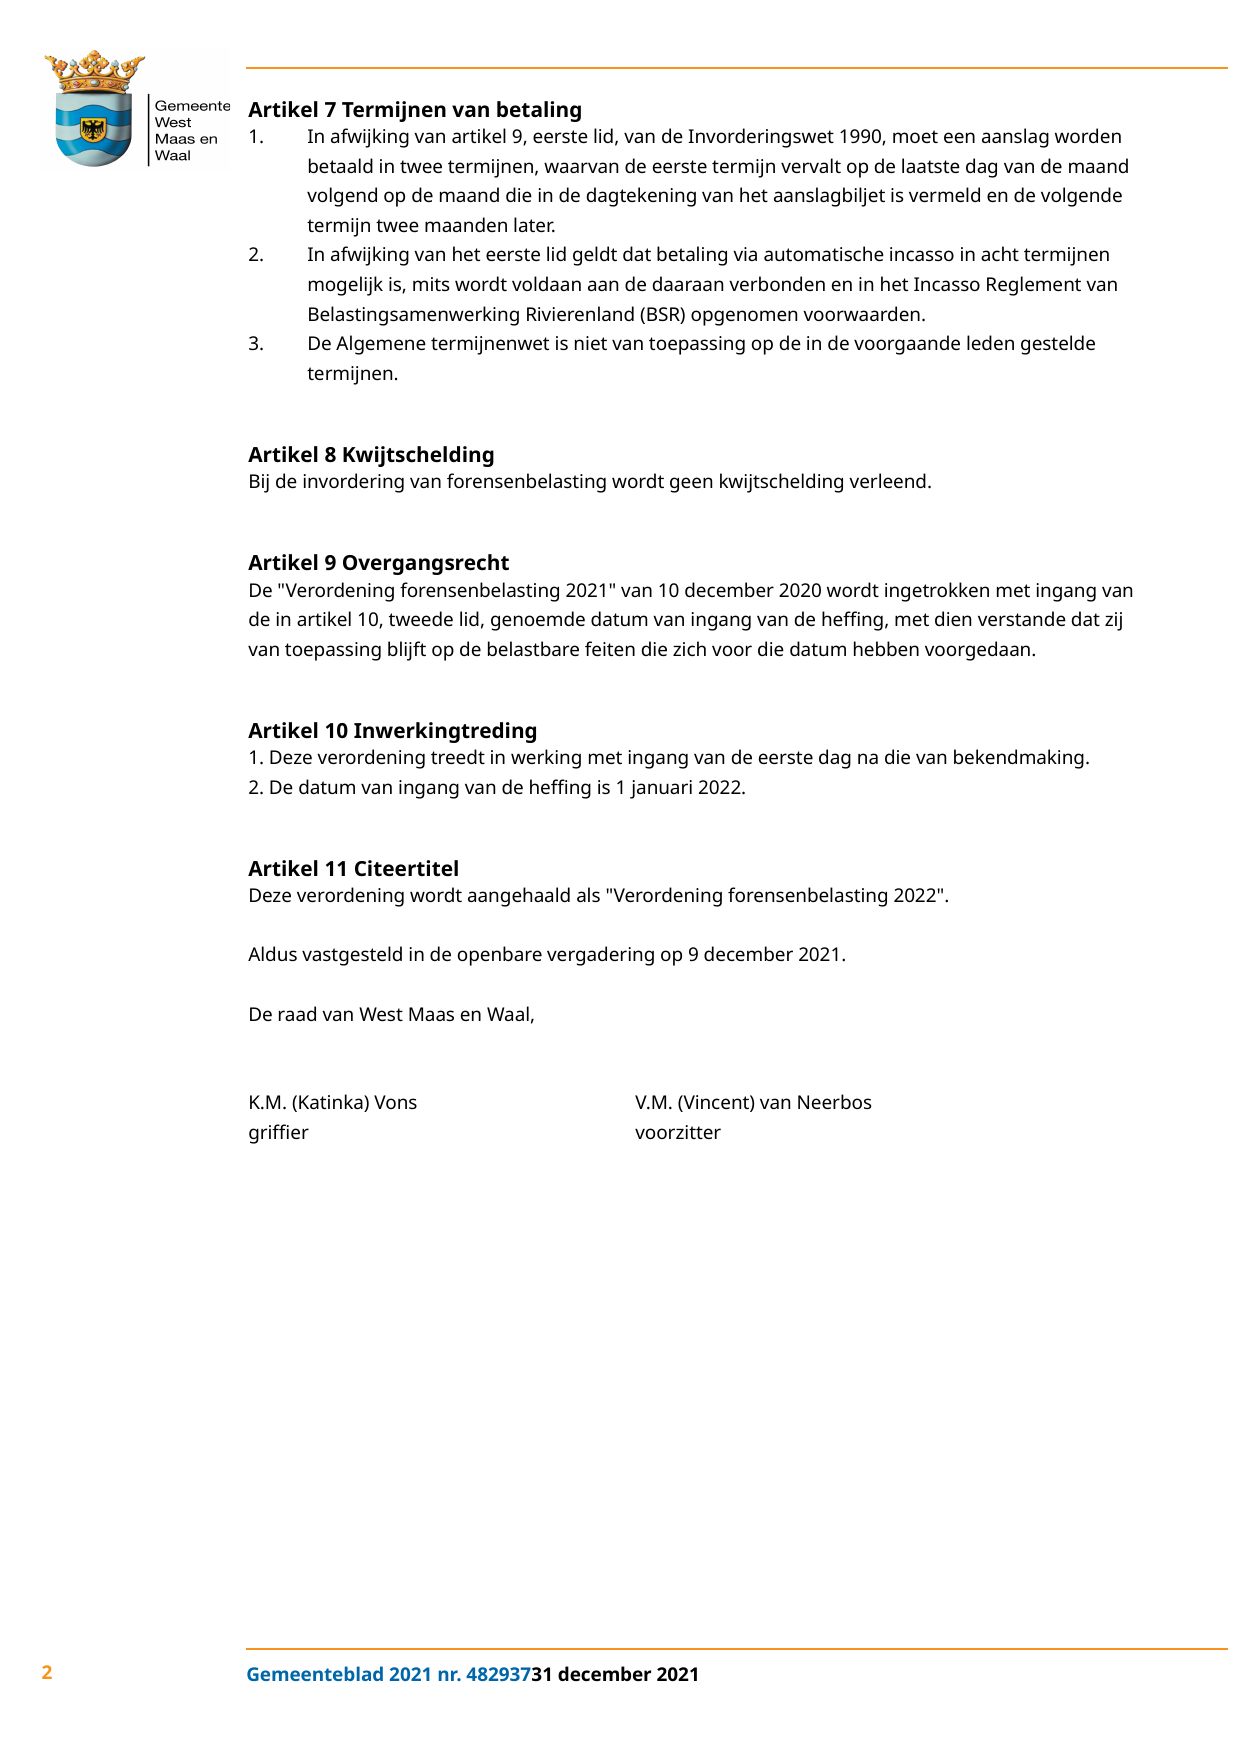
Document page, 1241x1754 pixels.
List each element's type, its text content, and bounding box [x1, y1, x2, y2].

text Artikel 11 Citeertitel [248, 854, 1152, 882]
picture [41, 47, 231, 172]
text Deze verordening wordt aangehaald als "Verordening forensenbelasting 2022". [248, 882, 1152, 908]
text Artikel 10 Inwerkingtreding [248, 716, 1152, 744]
text Aldus vastgesteld in de openbare vergadering op 9 december 2021. [248, 942, 1152, 967]
list In afwijking van het eerste lid geldt dat betaling via automatische incasso in acht termijnen mogelijk is, mits wordt voldaan aan de daaraan verbonden en in het Incasso Reglement van Belastingsamenwerking Rivierenland (BSR) opgenomen voorwaarden. [248, 242, 1152, 326]
text Artikel 7 Termijnen van betaling [248, 95, 1152, 123]
table_header V.M. (Vincent) van Neerbos voorzitter [635, 1030, 1152, 1174]
text 1. Deze verordening treedt in werking met ingang van de eerste dag na die van bekendmaking. [248, 744, 1152, 770]
list In afwijking van artikel 9, eerste lid, van de Invorderingswet 1990, moet een aanslag worden betaald in twee termijnen, waarvan de eerste termijn vervalt op de laatste dag van de maand volgend op de maand die in de dagtekening van het aanslagbiljet is vermeld en de volgende termijn twee maanden later. [248, 123, 1152, 238]
text Artikel 8 Kwijtschelding [248, 440, 1152, 468]
text Bij de invordering van forensenbelasting wordt geen kwijtschelding verleend. [248, 468, 1152, 494]
text De "Verordening forensenbelasting 2021" van 10 december 2020 wordt ingetrokken met ingang van de in artikel 10, tweede lid, genoemde datum van ingang van de heffing, met dien verstande dat zij van toepassing blijft op de belastbare feiten die zich voor die datum hebben voorgedaan. [248, 577, 1152, 662]
text Artikel 9 Overgangsrecht [248, 548, 1152, 577]
text De raad van West Maas en Waal, [248, 1001, 1152, 1026]
text 2. De datum van ingang van de heffing is 1 januari 2022. [248, 774, 1152, 800]
list De Algemene termijnenwet is niet van toepassing op de in de voorgaande leden gestelde termijnen. [248, 330, 1152, 386]
table_header K.M. (Katinka) Vons griffier [248, 1030, 635, 1174]
